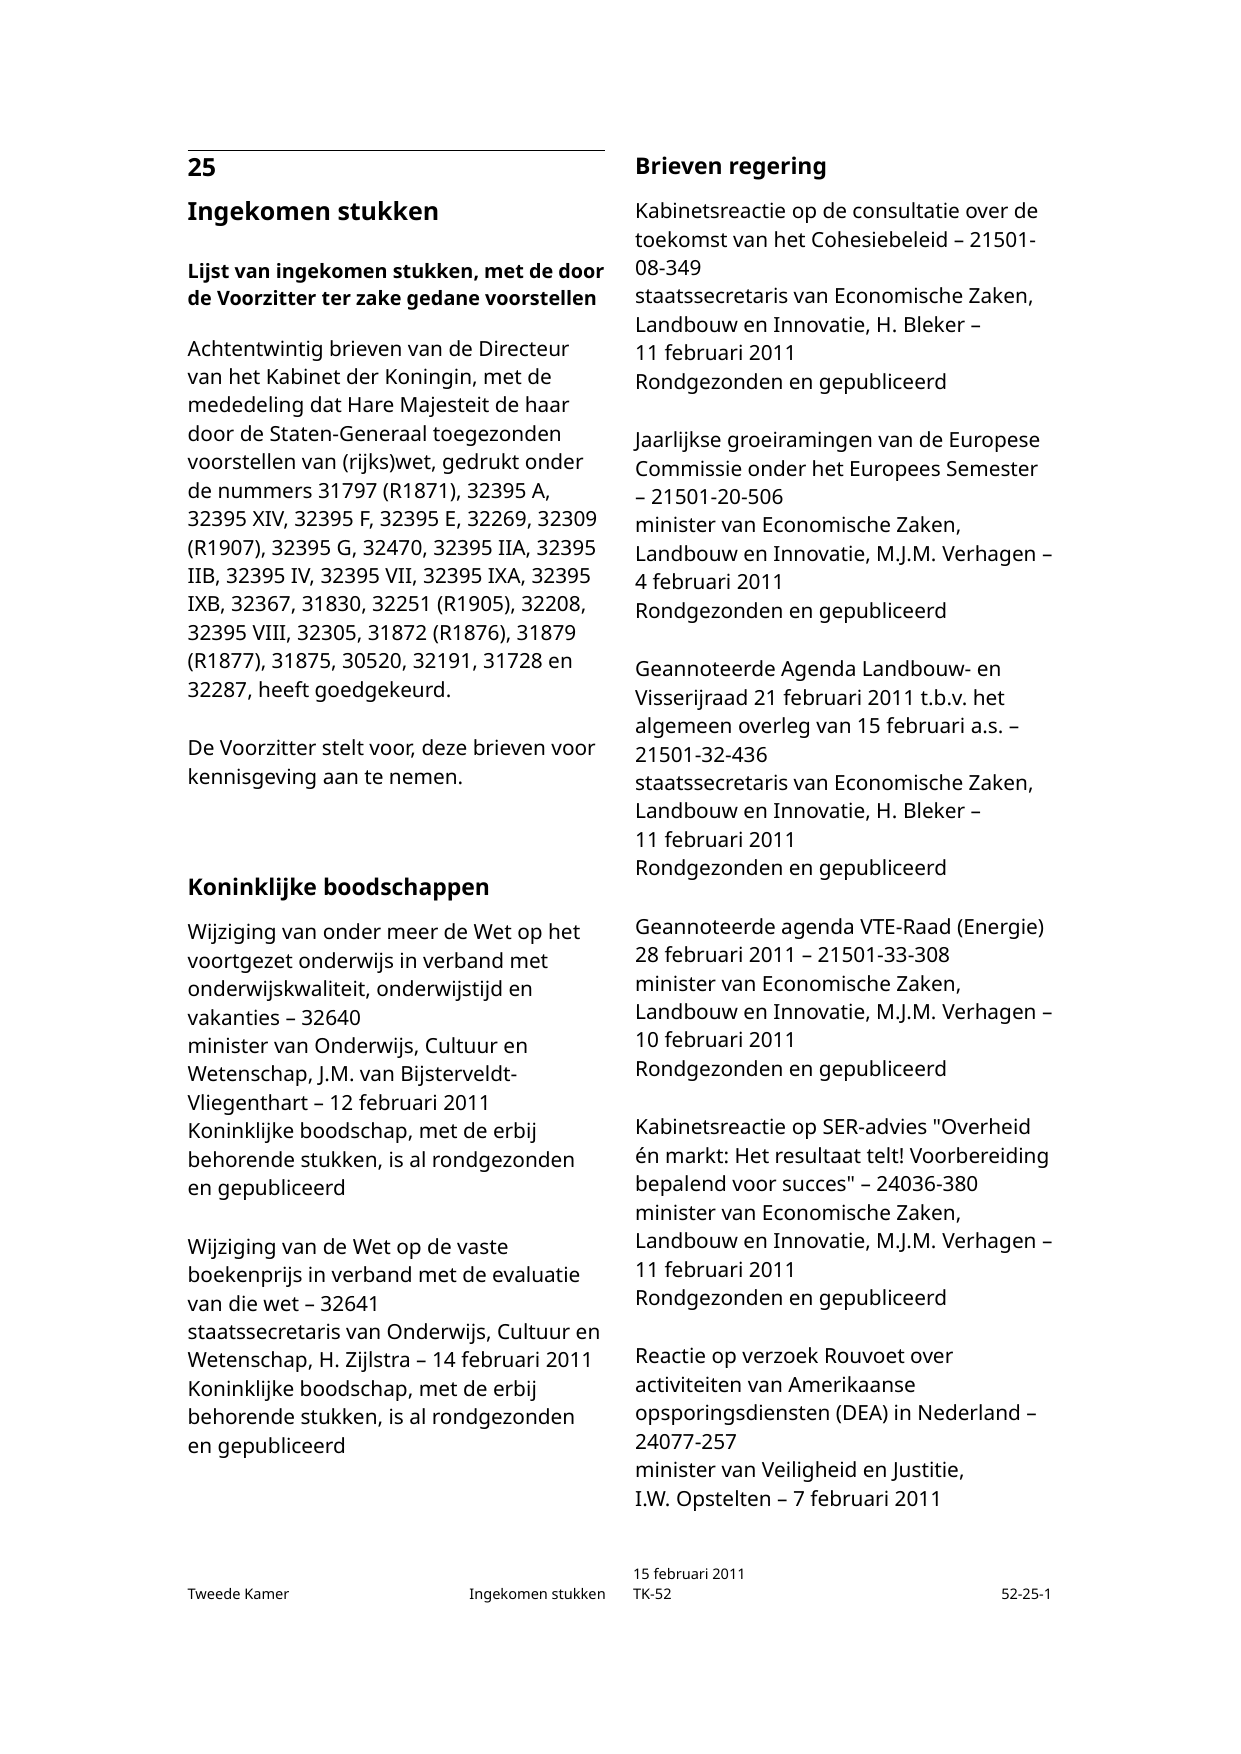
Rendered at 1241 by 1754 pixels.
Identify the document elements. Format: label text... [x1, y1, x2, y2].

text 25 [187, 151, 605, 184]
text Kabinetsreactie op de consultatie over de toekomst van het Cohesiebeleid – 21501-08-349 [635, 196, 1053, 282]
text minister van Economische Zaken, Landbouw en Innovatie, M.J.M. Verhagen – 10 februari 2011 [635, 969, 1053, 1054]
text staatssecretaris van Economische Zaken, Landbouw en Innovatie, H. Bleker – 11 februari 2011 [635, 282, 1053, 367]
text Ingekomen stukken [187, 193, 605, 227]
text Geannoteerde Agenda Landbouw- en Visserijraad 21 februari 2011 t.b.v. het algemeen overleg van 15 februari a.s. – 21501-32-436 [635, 654, 1053, 768]
text Rondgezonden en gepubliceerd [635, 596, 1053, 624]
subtitle Brieven regering [635, 150, 1053, 181]
text Wijziging van de Wet op de vaste boekenprijs in verband met de evaluatie van die wet – 32641 [187, 1232, 605, 1317]
text  [187, 1489, 605, 1518]
text minister van Onderwijs, Cultuur en Wetenschap, J.M. van Bijsterveldt-Vliegenthart – 12 februari 2011 [187, 1031, 605, 1116]
text Koninklijke boodschap, met de erbij behorende stukken, is al rondgezonden en gepubliceerd [187, 1374, 605, 1459]
text minister van Economische Zaken, Landbouw en Innovatie, M.J.M. Verhagen – 4 februari 2011 [635, 511, 1053, 596]
text Rondgezonden en gepubliceerd [635, 1283, 1053, 1312]
text minister van Economische Zaken, Landbouw en Innovatie, M.J.M. Verhagen – 11 februari 2011 [635, 1198, 1053, 1283]
text Wijziging van onder meer de Wet op het voortgezet onderwijs in verband met onderwijskwaliteit, onderwijstijd en vakanties – 32640 [187, 917, 605, 1031]
text Rondgezonden en gepubliceerd [635, 853, 1053, 882]
subtitle Koninklijke boodschappen [187, 871, 605, 902]
text staatssecretaris van Onderwijs, Cultuur en Wetenschap, H. Zijlstra – 14 februari 2011 [187, 1317, 605, 1374]
text  [187, 820, 605, 849]
text De Voorzitter stelt voor, deze brieven voor kennisgeving aan te nemen. [187, 733, 605, 790]
text Achtentwintig brieven van de Directeur van het Kabinet der Koningin, met de mededeling dat Hare Majesteit de haar door de Staten-Generaal toegezonden voorstellen van (rijks)wet, gedrukt onder de nummers 31797 (R1871), 32395 A, 32395 XIV, 32395 F, 32395 E, 32269, 32309 (R1907), 32395 G, 32470, 32395 IIA, 32395 IIB, 32395 IV, 32395 VII, 32395 IXA, 32395 IXB, 32367, 31830, 32251 (R1905), 32208, 32395 VIII, 32305, 31872 (R1876), 31879 (R1877), 31875, 30520, 32191, 31728 en 32287, heeft goedgekeurd. [187, 334, 605, 703]
text Geannoteerde agenda VTE-Raad (Energie) 28 februari 2011 – 21501-33-308 [635, 912, 1053, 969]
text Kabinetsreactie op SER-advies "Overheid én markt: Het resultaat telt! Voorbereiding bepalend voor succes" – 24036-380 [635, 1112, 1053, 1198]
text Koninklijke boodschap, met de erbij behorende stukken, is al rondgezonden en gepubliceerd [187, 1116, 605, 1202]
text minister van Veiligheid en Justitie, I.W. Opstelten – 7 februari 2011 [635, 1455, 1053, 1512]
text staatssecretaris van Economische Zaken, Landbouw en Innovatie, H. Bleker – 11 februari 2011 [635, 768, 1053, 853]
text Rondgezonden en gepubliceerd [635, 367, 1053, 395]
text Rondgezonden en gepubliceerd [635, 1054, 1053, 1082]
text Jaarlijkse groeiramingen van de Europese Commissie onder het Europees Semester – 21501-20-506 [635, 425, 1053, 511]
subtitle Lijst van ingekomen stukken, met de door de Voorzitter ter zake gedane voorstellen [187, 257, 605, 311]
text Reactie op verzoek Rouvoet over activiteiten van Amerikaanse opsporingsdiensten (DEA) in Nederland – 24077-257 [635, 1342, 1053, 1455]
